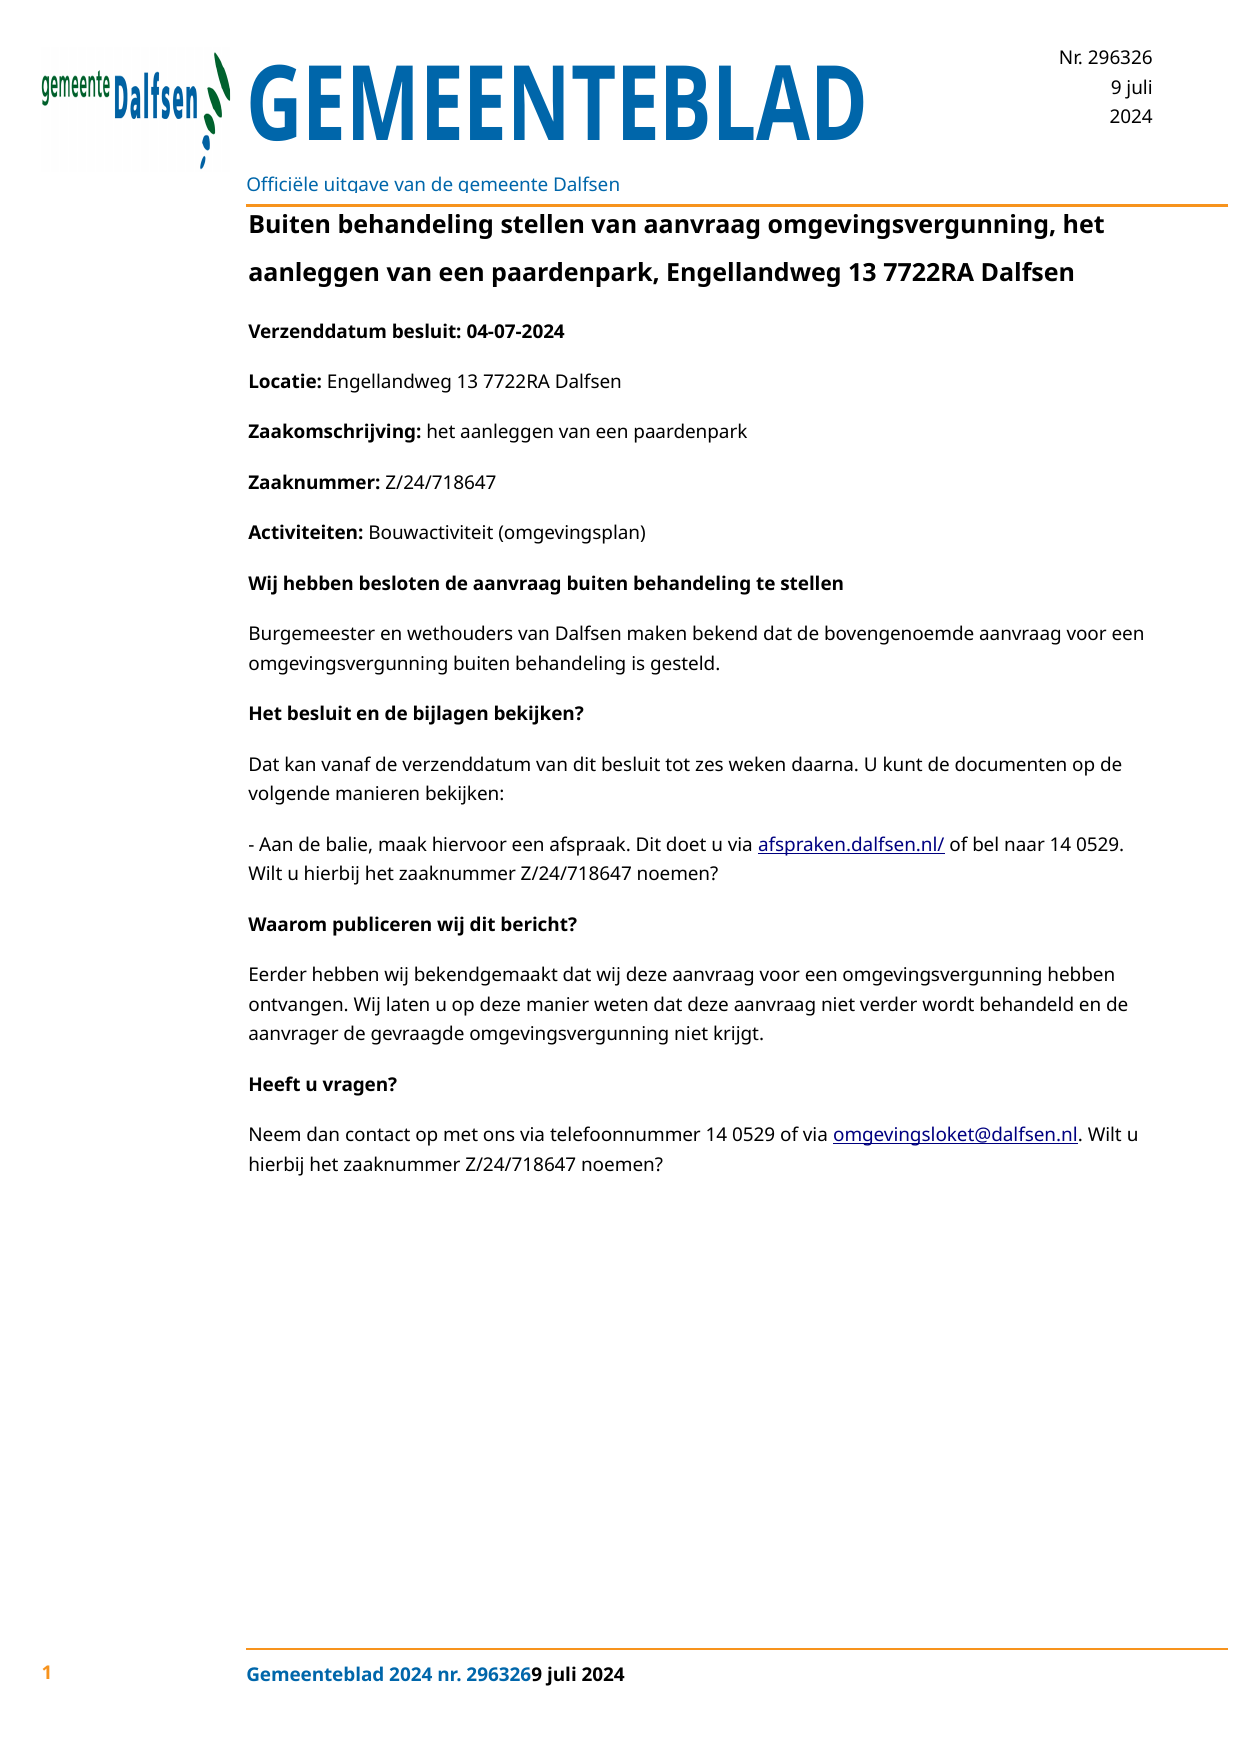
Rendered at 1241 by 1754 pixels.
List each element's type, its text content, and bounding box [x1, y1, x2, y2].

text Verzenddatum besluit: 04-07-2024 [248, 318, 1152, 344]
text Heeft u vragen? [248, 1071, 1152, 1097]
text Buiten behandeling stellen van aanvraag omgevingsvergunning, het aanleggen van een paardenpark, Engellandweg 13 7722RA Dalfsen [248, 207, 1152, 288]
text Activiteiten: Bouwactiviteit (omgevingsplan) [248, 519, 1152, 545]
picture [41, 47, 231, 172]
text Neem dan contact op met ons via telefoonnummer 14 0529 of via omgevingsloket@dalfsen.nl. Wilt u hierbij het zaaknummer Z/24/718647 noemen? [248, 1121, 1152, 1177]
text Het besluit en de bijlagen bekijken? [248, 700, 1152, 726]
text Eerder hebben wij bekendgemaakt dat wij deze aanvraag voor een omgevingsvergunning hebben ontvangen. Wij laten u op deze manier weten dat deze aanvraag niet verder wordt behandeld en de aanvrager de gevraagde omgevingsvergunning niet krijgt. [248, 961, 1152, 1046]
text Locatie: Engellandweg 13 7722RA Dalfsen [248, 368, 1152, 394]
text Dat kan vanaf de verzenddatum van dit besluit tot zes weken daarna. U kunt de documenten op de volgende manieren bekijken: [248, 751, 1152, 806]
text Zaaknummer: Z/24/718647 [248, 469, 1152, 495]
text Zaakomschrijving: het aanleggen van een paardenpark [248, 419, 1152, 444]
text Burgemeester en wethouders van Dalfsen maken bekend dat de bovengenoemde aanvraag voor een omgevingsvergunning buiten behandeling is gesteld. [248, 620, 1152, 676]
text Wij hebben besloten de aanvraag buiten behandeling te stellen [248, 570, 1152, 596]
text Waarom publiceren wij dit bericht? [248, 911, 1152, 937]
text - Aan de balie, maak hiervoor een afspraak. Dit doet u via afspraken.dalfsen.nl/ of bel naar 14 0529. Wilt u hierbij het zaaknummer Z/24/718647 noemen? [248, 831, 1152, 886]
